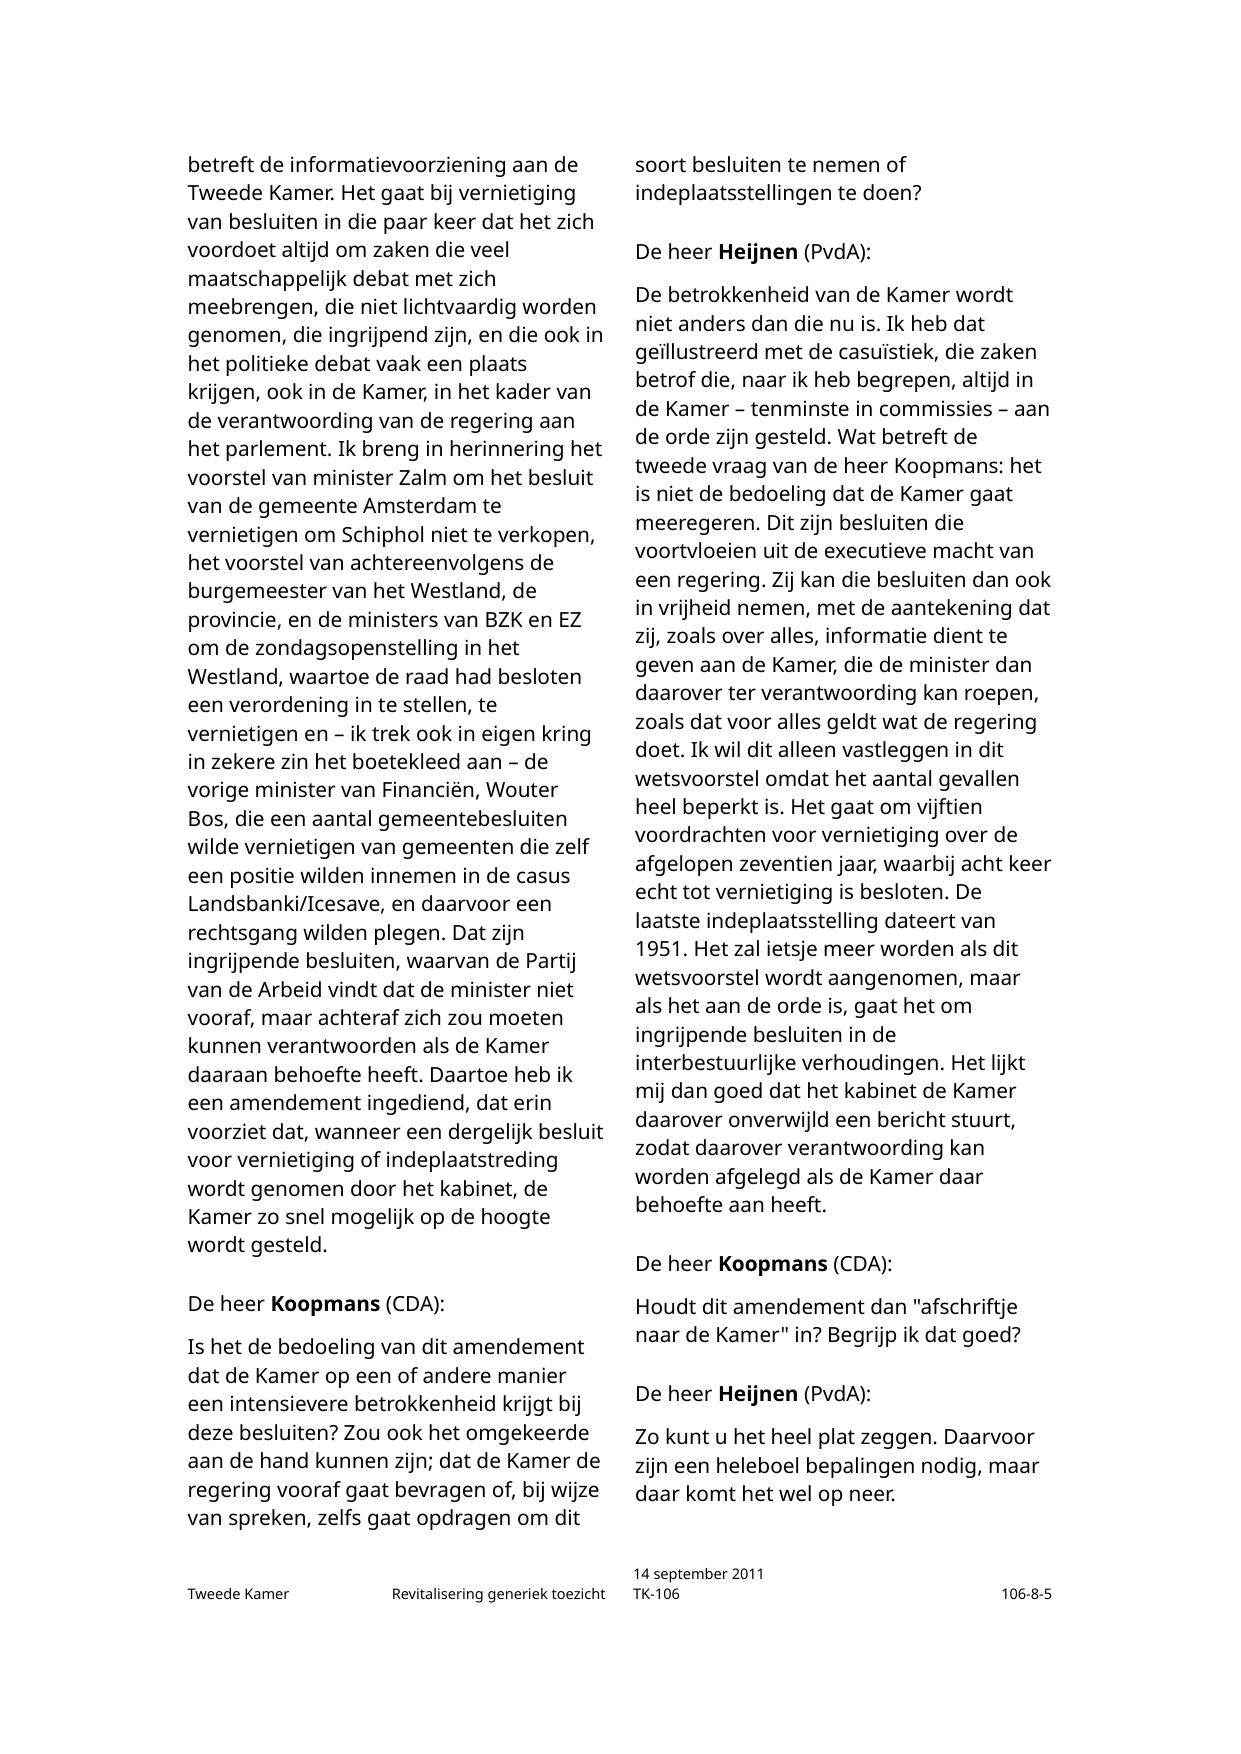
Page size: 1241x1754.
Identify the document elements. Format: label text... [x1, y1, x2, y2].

text De heer Koopmans (CDA): [187, 1289, 605, 1317]
text De heer Heijnen (PvdA): [635, 237, 1053, 265]
text Houdt dit amendement dan "afschriftje naar de Kamer" in? Begrijp ik dat goed? [635, 1292, 1053, 1349]
text De betrokkenheid van de Kamer wordt niet anders dan die nu is. Ik heb dat geïllustreerd met de casuïstiek, die zaken betrof die, naar ik heb begrepen, altijd in de Kamer – tenminste in commissies – aan de orde zijn gesteld. Wat betreft de tweede vraag van de heer Koopmans: het is niet de bedoeling dat de Kamer gaat meeregeren. Dit zijn besluiten die voortvloeien uit de executieve macht van een regering. Zij kan die besluiten dan ook in vrijheid nemen, met de aantekening dat zij, zoals over alles, informatie dient te geven aan de Kamer, die de minister dan daarover ter verantwoording kan roepen, zoals dat voor alles geldt wat de regering doet. Ik wil dit alleen vastleggen in dit wetsvoorstel omdat het aantal gevallen heel beperkt is. Het gaat om vijftien voordrachten voor vernietiging over de afgelopen zeventien jaar, waarbij acht keer echt tot vernietiging is besloten. De laatste indeplaatsstelling dateert van 1951. Het zal ietsje meer worden als dit wetsvoorstel wordt aangenomen, maar als het aan de orde is, gaat het om ingrijpende besluiten in de interbestuurlijke verhoudingen. Het lijkt mij dan goed dat het kabinet de Kamer daarover onverwijld een bericht stuurt, zodat daarover verantwoording kan worden afgelegd als de Kamer daar behoefte aan heeft. [635, 280, 1053, 1219]
text betreft de informatievoorziening aan de Tweede Kamer. Het gaat bij vernietiging van besluiten in die paar keer dat het zich voordoet altijd om zaken die veel maatschappelijk debat met zich meebrengen, die niet lichtvaardig worden genomen, die ingrijpend zijn, en die ook in het politieke debat vaak een plaats krijgen, ook in de Kamer, in het kader van de verantwoording van de regering aan het parlement. Ik breng in herinnering het voorstel van minister Zalm om het besluit van de gemeente Amsterdam te vernietigen om Schiphol niet te verkopen, het voorstel van achtereenvolgens de burgemeester van het Westland, de provincie, en de ministers van BZK en EZ om de zondagsopenstelling in het Westland, waartoe de raad had besloten een verordening in te stellen, te vernietigen en – ik trek ook in eigen kring in zekere zin het boetekleed aan – de vorige minister van Financiën, Wouter Bos, die een aantal gemeentebesluiten wilde vernietigen van gemeenten die zelf een positie wilden innemen in de casus Landsbanki/Icesave, en daarvoor een rechtsgang wilden plegen. Dat zijn ingrijpende besluiten, waarvan de Partij van de Arbeid vindt dat de minister niet vooraf, maar achteraf zich zou moeten kunnen verantwoorden als de Kamer daaraan behoefte heeft. Daartoe heb ik een amendement ingediend, dat erin voorziet dat, wanneer een dergelijk besluit voor vernietiging of indeplaatstreding wordt genomen door het kabinet, de Kamer zo snel mogelijk op de hoogte wordt gesteld. [187, 150, 605, 1259]
text De heer Heijnen (PvdA): [635, 1379, 1053, 1407]
text De heer Koopmans (CDA): [635, 1249, 1053, 1277]
text Is het de bedoeling van dit amendement dat de Kamer op een of andere manier een intensievere betrokkenheid krijgt bij deze besluiten? Zou ook het omgekeerde aan de hand kunnen zijn; dat de Kamer de regering vooraf gaat bevragen of, bij wijze van spreken, zelfs gaat opdragen om dit [187, 1332, 605, 1532]
text Zo kunt u het heel plat zeggen. Daarvoor zijn een heleboel bepalingen nodig, maar daar komt het wel op neer. [635, 1422, 1053, 1508]
text soort besluiten te nemen of indeplaatsstellingen te doen? [635, 150, 1053, 207]
